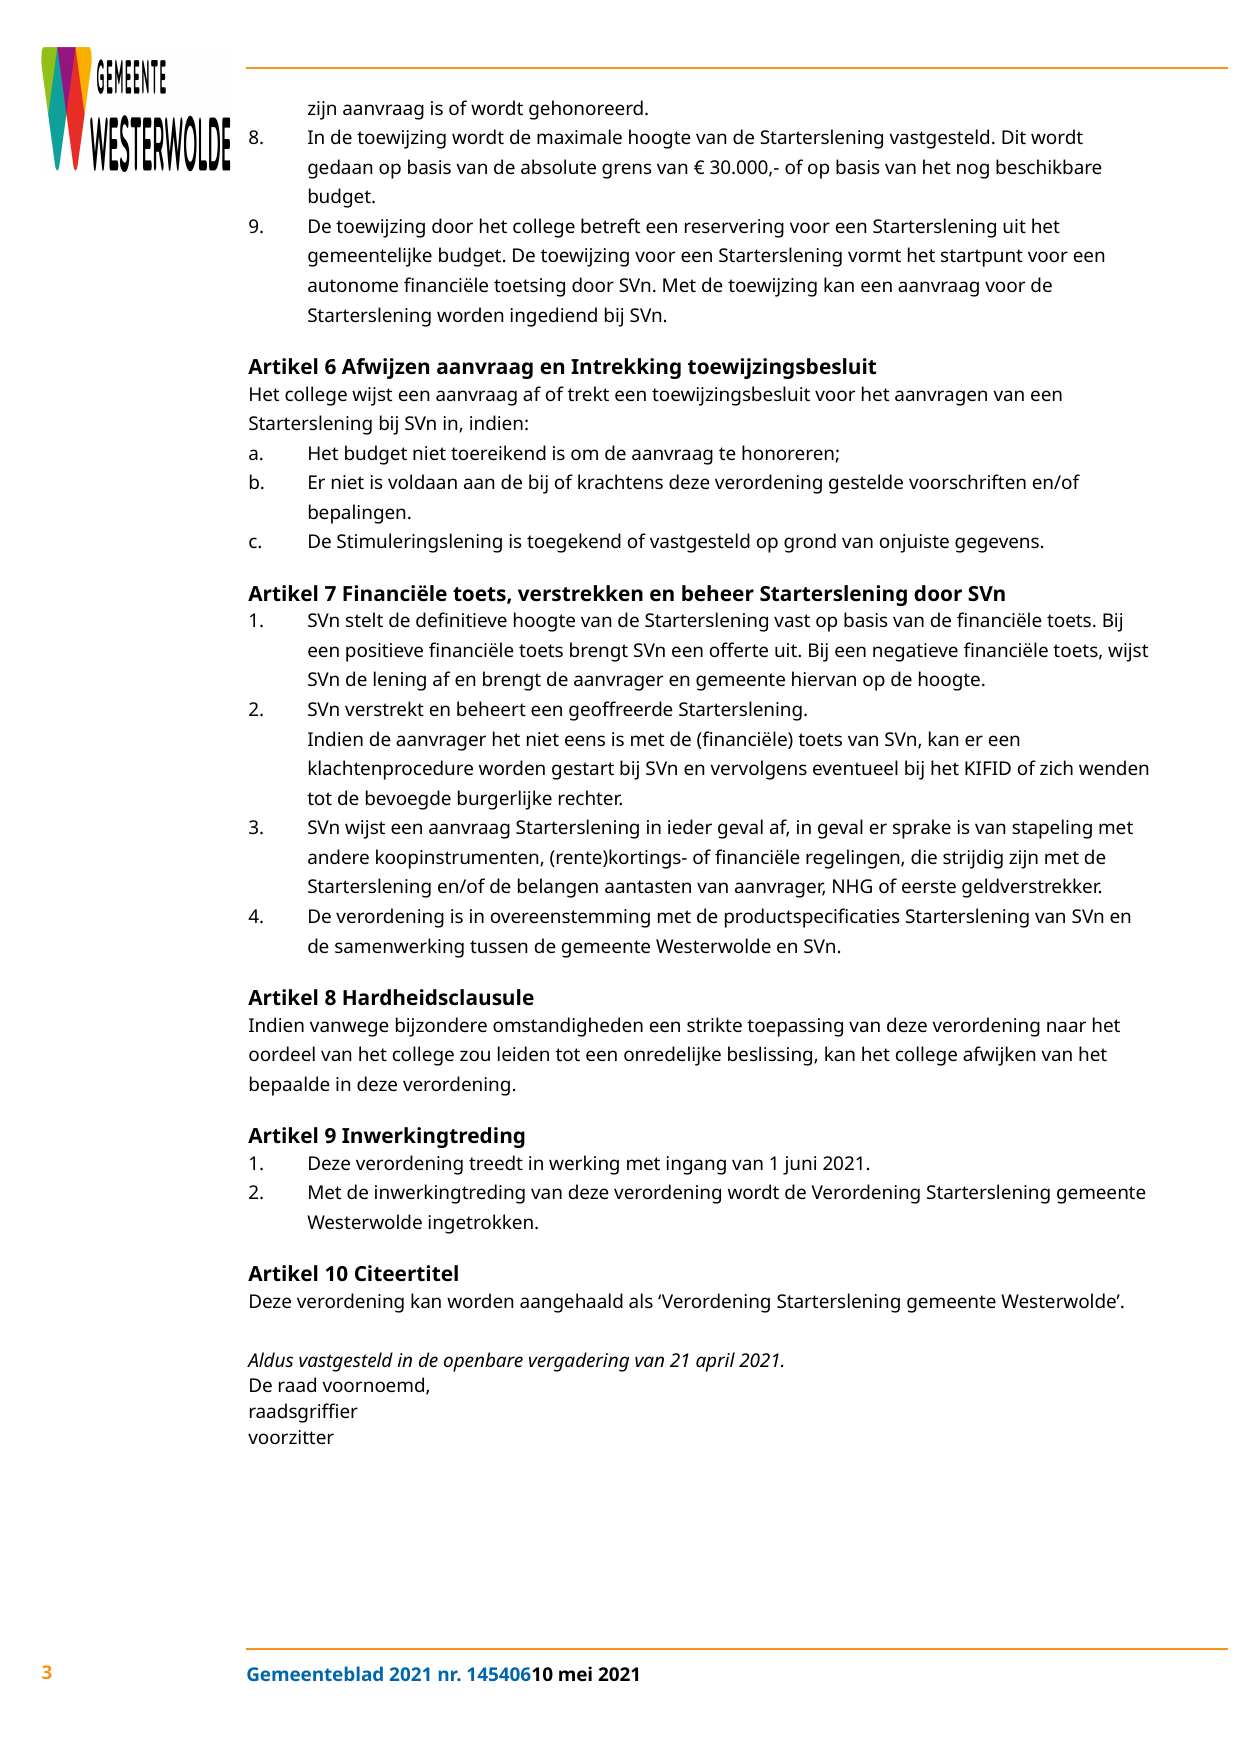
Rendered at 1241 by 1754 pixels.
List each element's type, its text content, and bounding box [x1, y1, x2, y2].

list SVn verstrekt en beheert een geoffreerde Starterslening. [248, 696, 1152, 722]
text Aldus vastgesteld in de openbare vergadering van 21 april 2021. [248, 1347, 1152, 1373]
list SVn wijst een aanvraag Starterslening in ieder geval af, in geval er sprake is van stapeling met andere koopinstrumenten, (rente)kortings- of financiële regelingen, die strijdig zijn met de Starterslening en/of de belangen aantasten van aanvrager, NHG of eerste geldverstrekker. [248, 814, 1152, 899]
text De raad voornoemd, [248, 1373, 1152, 1398]
list Indien de aanvrager het niet eens is met de (financiële) toets van SVn, kan er een klachtenprocedure worden gestart bij SVn en vervolgens eventueel bij het KIFID of zich wenden tot de bevoegde burgerlijke rechter. [248, 726, 1152, 811]
list De Stimuleringslening is toegekend of vastgesteld op grond van onjuiste gegevens. [248, 529, 1152, 554]
text Artikel 9 Inwerkingtreding [248, 1121, 1152, 1150]
text Artikel 8 Hardheidsclausule [248, 983, 1152, 1012]
list De toewijzing door het college betreft een reservering voor een Starterslening uit het gemeentelijke budget. De toewijzing voor een Starterslening vormt het startpunt voor een autonome financiële toetsing door SVn. Met de toewijzing kan een aanvraag voor de Starterslening worden ingediend bij SVn. [248, 213, 1152, 328]
list SVn stelt de definitieve hoogte van de Starterslening vast op basis van de financiële toets. Bij een positieve financiële toets brengt SVn een offerte uit. Bij een negatieve financiële toets, wijst SVn de lening af en brengt de aanvrager en gemeente hiervan op de hoogte. [248, 607, 1152, 692]
text Artikel 6 Afwijzen aanvraag en Intrekking toewijzingsbesluit [248, 352, 1152, 381]
list De verordening is in overeenstemming met de productspecificaties Starterslening van SVn en de samenwerking tussen de gemeente Westerwolde en SVn. [248, 903, 1152, 959]
picture [41, 47, 231, 172]
list Met de inwerkingtreding van deze verordening wordt de Verordening Starterslening gemeente Westerwolde ingetrokken. [248, 1179, 1152, 1235]
list In de toewijzing wordt de maximale hoogte van de Starterslening vastgesteld. Dit wordt gedaan op basis van de absolute grens van € 30.000,- of op basis van het nog beschikbare budget. [248, 124, 1152, 209]
text Artikel 7 Financiële toets, verstrekken en beheer Starterslening door SVn [248, 579, 1152, 607]
text Indien vanwege bijzondere omstandigheden een strikte toepassing van deze verordening naar het oordeel van het college zou leiden tot een onredelijke beslissing, kan het college afwijken van het bepaalde in deze verordening. [248, 1012, 1152, 1097]
text Het college wijst een aanvraag af of trekt een toewijzingsbesluit voor het aanvragen van een Starterslening bij SVn in, indien: [248, 381, 1152, 436]
text voorzitter [248, 1424, 1152, 1450]
list Er niet is voldaan aan de bij of krachtens deze verordening gestelde voorschriften en/of bepalingen. [248, 469, 1152, 525]
list Deze verordening treedt in werking met ingang van 1 juni 2021. [248, 1150, 1152, 1176]
list Het budget niet toereikend is om de aanvraag te honoreren; [248, 440, 1152, 466]
list zijn aanvraag is of wordt gehonoreerd. [248, 95, 1152, 121]
text raadsgriffier [248, 1398, 1152, 1424]
text Deze verordening kan worden aangehaald als ‘Verordening Starterslening gemeente Westerwolde’. [248, 1288, 1152, 1313]
text Artikel 10 Citeertitel [248, 1259, 1152, 1288]
